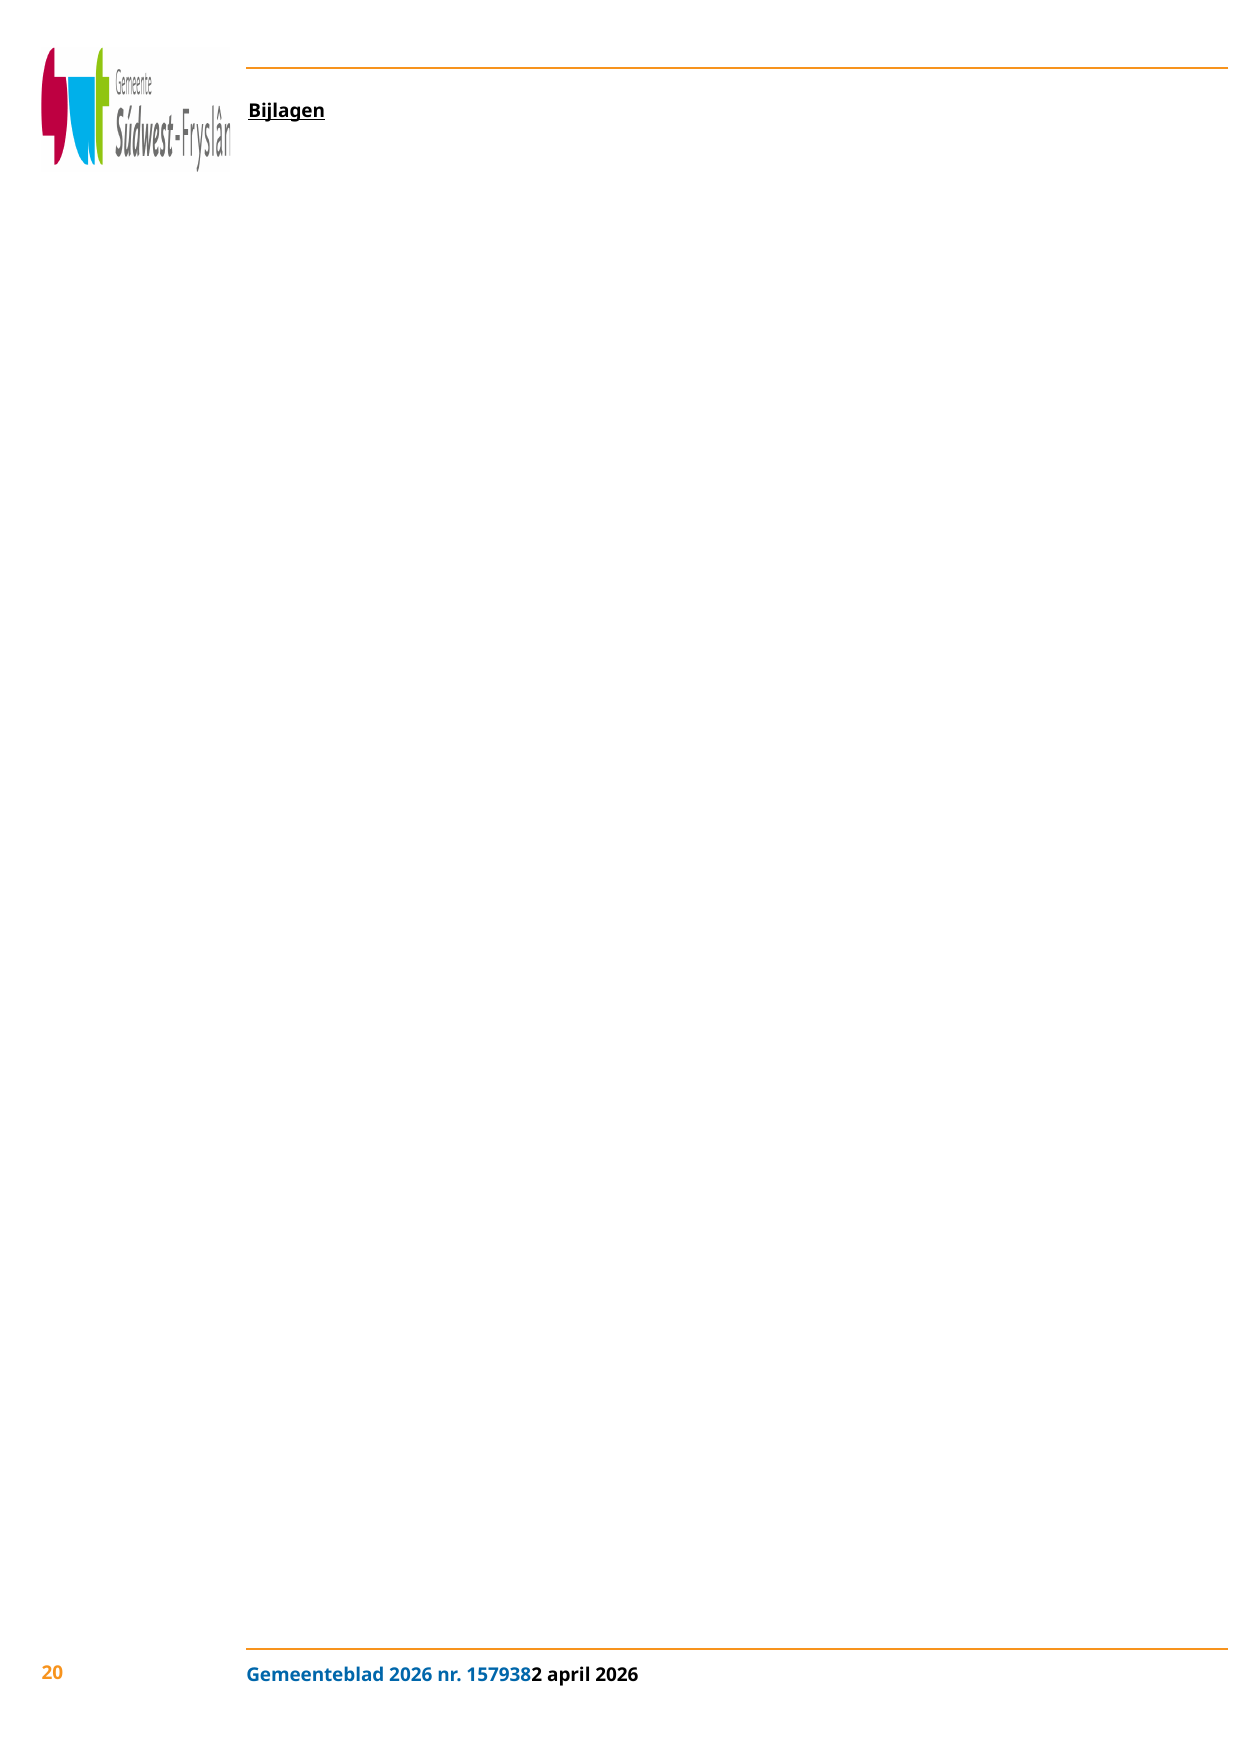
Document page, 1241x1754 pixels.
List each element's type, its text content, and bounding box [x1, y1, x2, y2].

picture [41, 47, 231, 172]
text Bijlagen [248, 95, 1152, 123]
